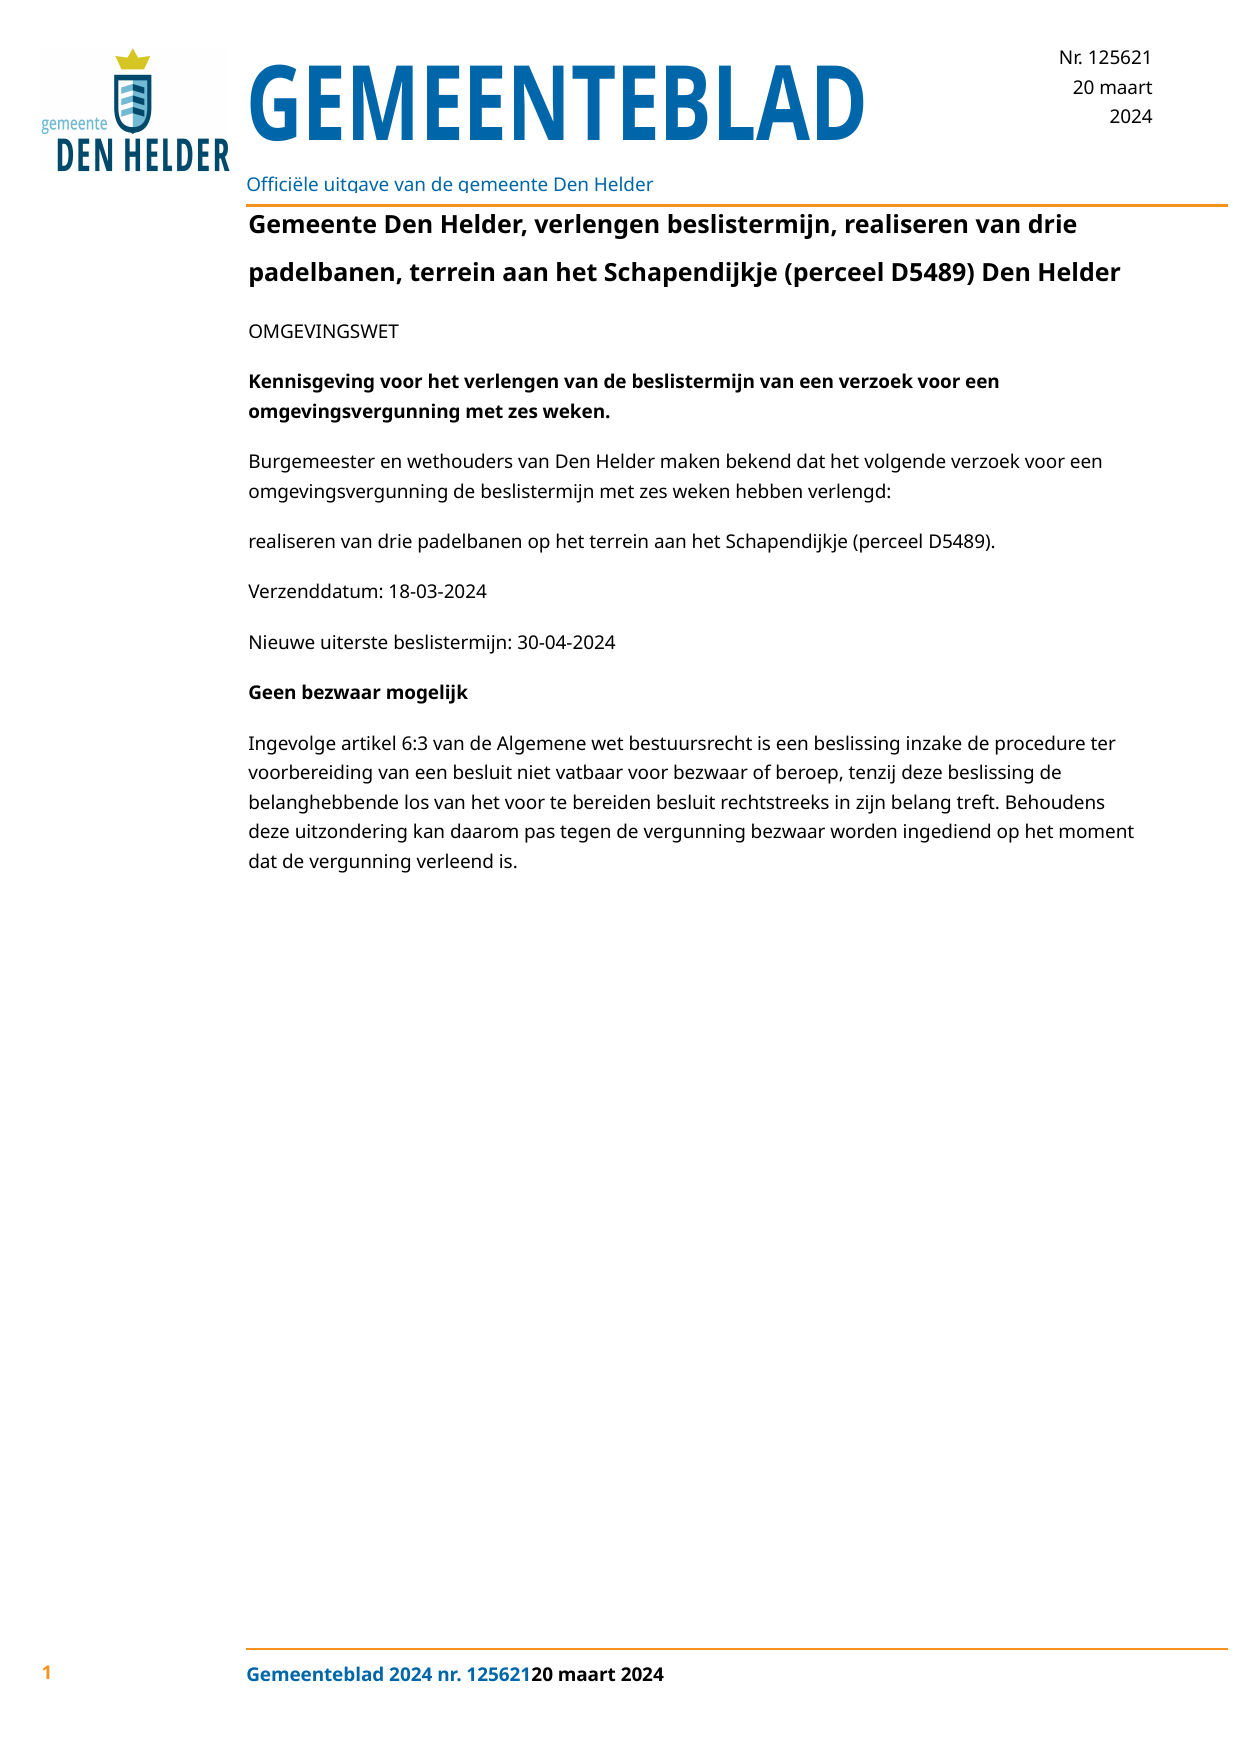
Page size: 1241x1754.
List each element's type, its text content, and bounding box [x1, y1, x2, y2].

text Burgemeester en wethouders van Den Helder maken bekend dat het volgende verzoek voor een omgevingsvergunning de beslistermijn met zes weken hebben verlengd: [248, 448, 1152, 504]
text Ingevolge artikel 6:3 van de Algemene wet bestuursrecht is een beslissing inzake de procedure ter voorbereiding van een besluit niet vatbaar voor bezwaar of beroep, tenzij deze beslissing de belanghebbende los van het voor te bereiden besluit rechtstreeks in zijn belang treft. Behoudens deze uitzondering kan daarom pas tegen de vergunning bezwaar worden ingediend op het moment dat de vergunning verleend is. [248, 730, 1152, 874]
picture [41, 47, 231, 172]
picture [100, 154, 106, 172]
text Geen bezwaar mogelijk [248, 679, 1152, 705]
text Verzenddatum: 18-03-2024 [248, 579, 1152, 604]
picture [63, 144, 68, 165]
text Gemeente Den Helder, verlengen beslistermijn, realiseren van drie padelbanen, terrein aan het Schapendijkje (perceel D5489) Den Helder [248, 207, 1152, 288]
text Nieuwe uiterste beslistermijn: 30-04-2024 [248, 629, 1152, 655]
picture [182, 144, 187, 165]
picture [130, 157, 135, 172]
picture [220, 160, 224, 172]
text Kennisgeving voor het verlengen van de beslistermijn van een verzoek voor een omgevingsvergunning met zes weken. [248, 368, 1152, 424]
text realiseren van drie padelbanen op het terrein aan het Schapendijkje (perceel D5489). [248, 528, 1152, 554]
text OMGEVINGSWET [248, 318, 1152, 344]
